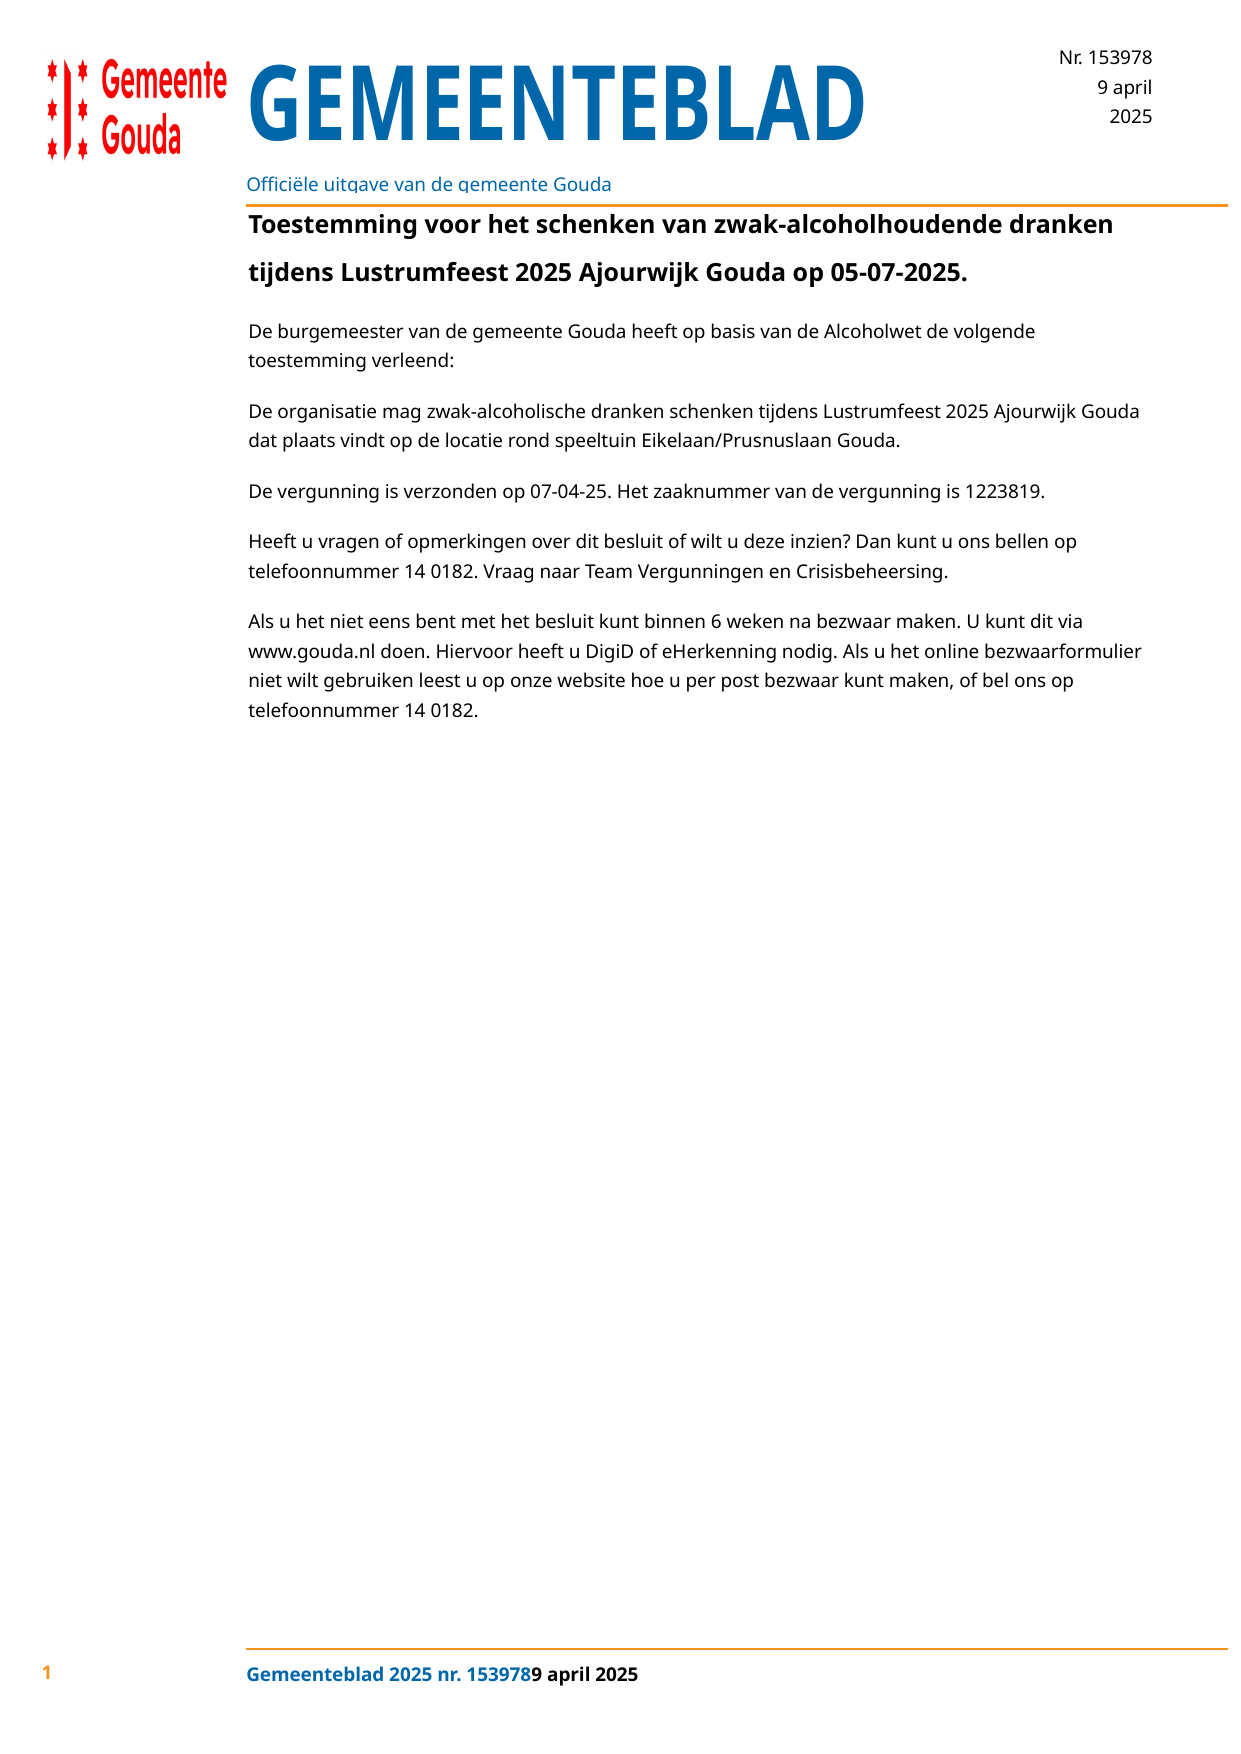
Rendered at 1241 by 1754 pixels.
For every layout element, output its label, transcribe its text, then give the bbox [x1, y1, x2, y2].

text De burgemeester van de gemeente Gouda heeft op basis van de Alcoholwet de volgende toestemming verleend: [248, 318, 1152, 373]
text De organisatie mag zwak-alcoholische dranken schenken tijdens Lustrumfeest 2025 Ajourwijk Gouda dat plaats vindt op de locatie rond speeltuin Eikelaan/Prusnuslaan Gouda. [248, 398, 1152, 453]
text De vergunning is verzonden op 07-04-25. Het zaaknummer van de vergunning is 1223819. [248, 478, 1152, 504]
text Toestemming voor het schenken van zwak-alcoholhoudende dranken tijdens Lustrumfeest 2025 Ajourwijk Gouda op 05-07-2025. [248, 207, 1152, 288]
picture [41, 47, 231, 172]
text Als u het niet eens bent met het besluit kunt binnen 6 weken na bezwaar maken. U kunt dit via www.gouda.nl doen. Hiervoor heeft u DigiD of eHerkenning nodig. Als u het online bezwaarformulier niet wilt gebruiken leest u op onze website hoe u per post bezwaar kunt maken, of bel ons op telefoonnummer 14 0182. [248, 608, 1152, 723]
text Heeft u vragen of opmerkingen over dit besluit of wilt u deze inzien? Dan kunt u ons bellen op telefoonnummer 14 0182. Vraag naar Team Vergunningen en Crisisbeheersing. [248, 528, 1152, 584]
